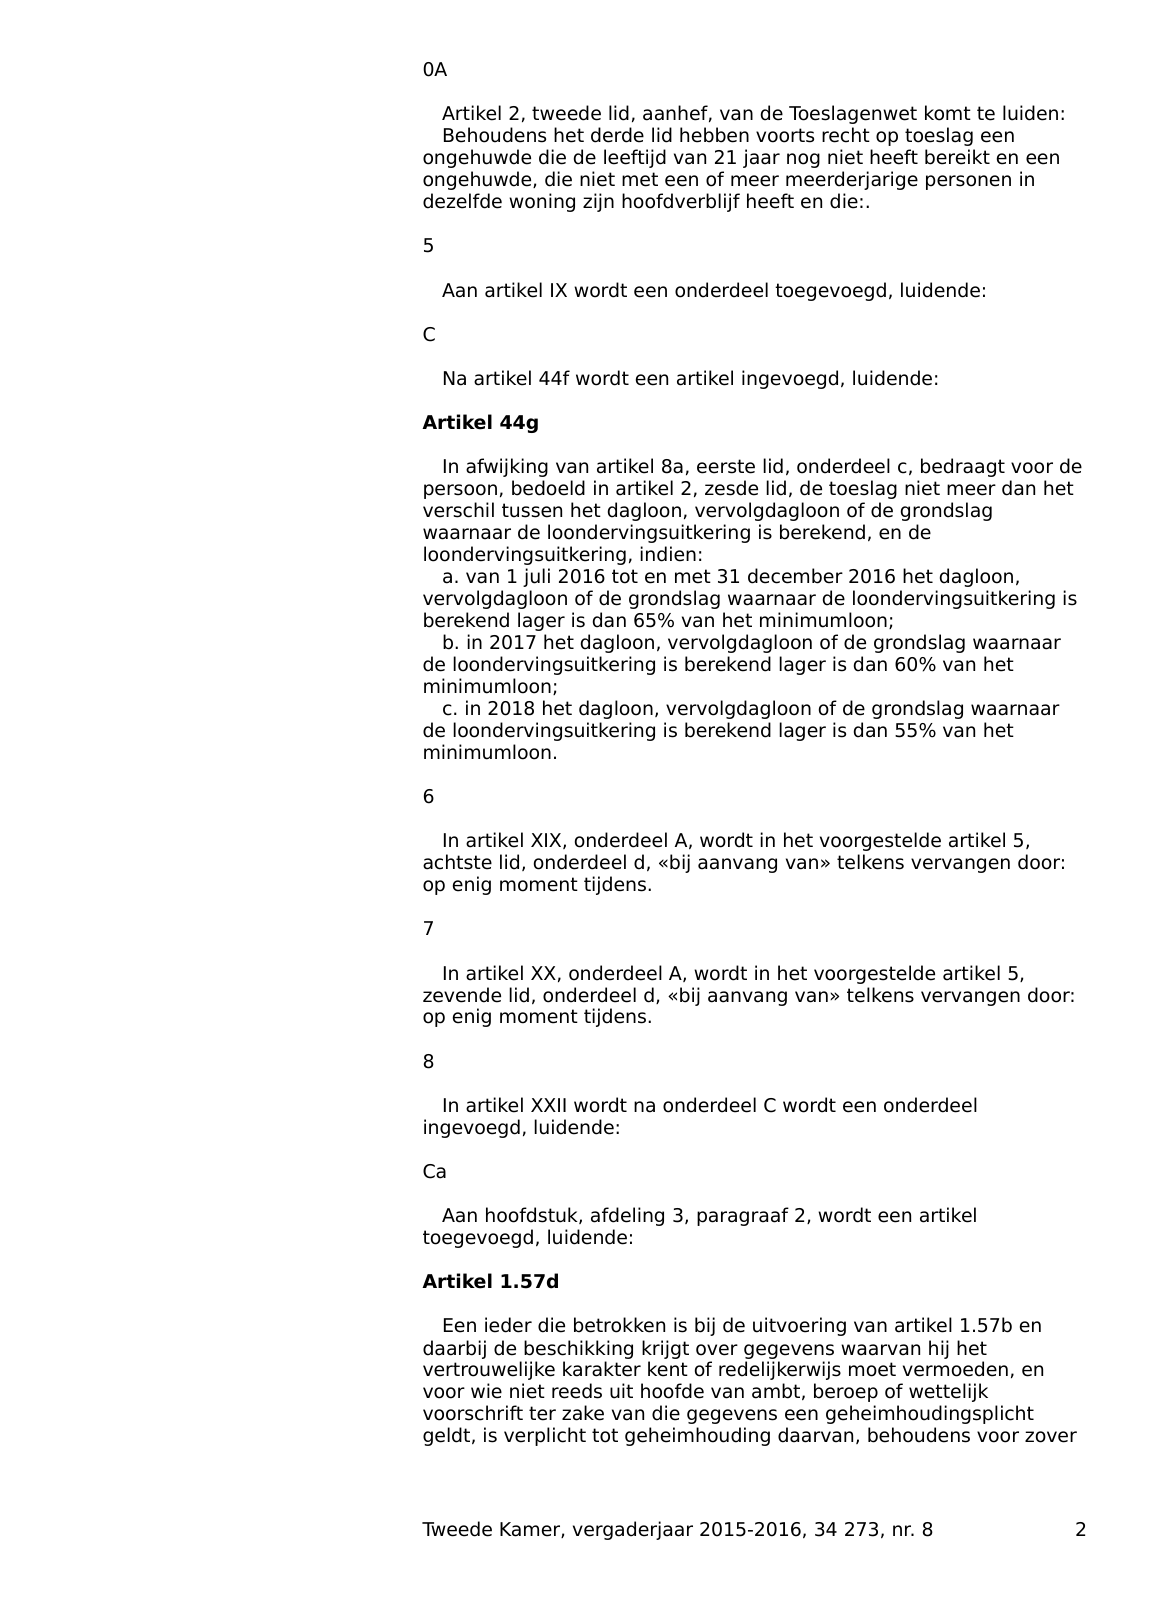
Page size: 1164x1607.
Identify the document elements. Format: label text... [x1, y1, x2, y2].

text Een ieder die betrokken is bij de uitvoering van artikel 1.57b en daarbij de beschikking krijgt over gegevens waarvan hij het vertrouwelijke karakter kent of redelijkerwijs moet vermoeden, en voor wie niet reeds uit hoofde van ambt, beroep of wettelijk voorschrift ter zake van die gegevens een geheimhoudingsplicht geldt, is verplicht tot geheimhouding daarvan, behoudens voor zover [422, 1315, 1087, 1447]
text In artikel XXII wordt na onderdeel C wordt een onderdeel ingevoegd, luidende: [422, 1095, 1087, 1139]
subtitle 0A [422, 59, 1087, 81]
text a. van 1 juli 2016 tot en met 31 december 2016 het dagloon, vervolgdagloon of de grondslag waarnaar de loondervingsuitkering is berekend lager is dan 65% van het minimumloon; [422, 566, 1087, 632]
text c. in 2018 het dagloon, vervolgdagloon of de grondslag waarnaar de loondervingsuitkering is berekend lager is dan 55% van het minimumloon. [422, 698, 1087, 764]
text In artikel XIX, onderdeel A, wordt in het voorgestelde artikel 5, achtste lid, onderdeel d, «bij aanvang van» telkens vervangen door: op enig moment tijdens. [422, 830, 1087, 896]
subtitle Artikel 44g [422, 412, 1087, 434]
subtitle C [422, 324, 1087, 346]
text Aan artikel IX wordt een onderdeel toegevoegd, luidende: [422, 279, 1087, 301]
text In afwijking van artikel 8a, eerste lid, onderdeel c, bedraagt voor de persoon, bedoeld in artikel 2, zesde lid, de toeslag niet meer dan het verschil tussen het dagloon, vervolgdagloon of de grondslag waarnaar de loondervingsuitkering is berekend, en de loondervingsuitkering, indien: [422, 456, 1087, 566]
subtitle 8 [422, 1051, 1087, 1073]
subtitle 6 [422, 786, 1087, 808]
subtitle Ca [422, 1161, 1087, 1183]
text Behoudens het derde lid hebben voorts recht op toeslag een ongehuwde die de leeftijd van 21 jaar nog niet heeft bereikt en een ongehuwde, die niet met een of meer meerderjarige personen in dezelfde woning zijn hoofdverblijf heeft en die:. [422, 125, 1087, 213]
text Na artikel 44f wordt een artikel ingevoegd, luidende: [422, 368, 1087, 390]
text b. in 2017 het dagloon, vervolgdagloon of de grondslag waarnaar de loondervingsuitkering is berekend lager is dan 60% van het minimumloon; [422, 632, 1087, 698]
text Aan hoofdstuk, afdeling 3, paragraaf 2, wordt een artikel toegevoegd, luidende: [422, 1205, 1087, 1249]
subtitle 7 [422, 918, 1087, 940]
text Artikel 2, tweede lid, aanhef, van de Toeslagenwet komt te luiden: [422, 103, 1087, 125]
text In artikel XX, onderdeel A, wordt in het voorgestelde artikel 5, zevende lid, onderdeel d, «bij aanvang van» telkens vervangen door: op enig moment tijdens. [422, 962, 1087, 1028]
subtitle Artikel 1.57d [422, 1271, 1087, 1293]
subtitle 5 [422, 235, 1087, 257]
